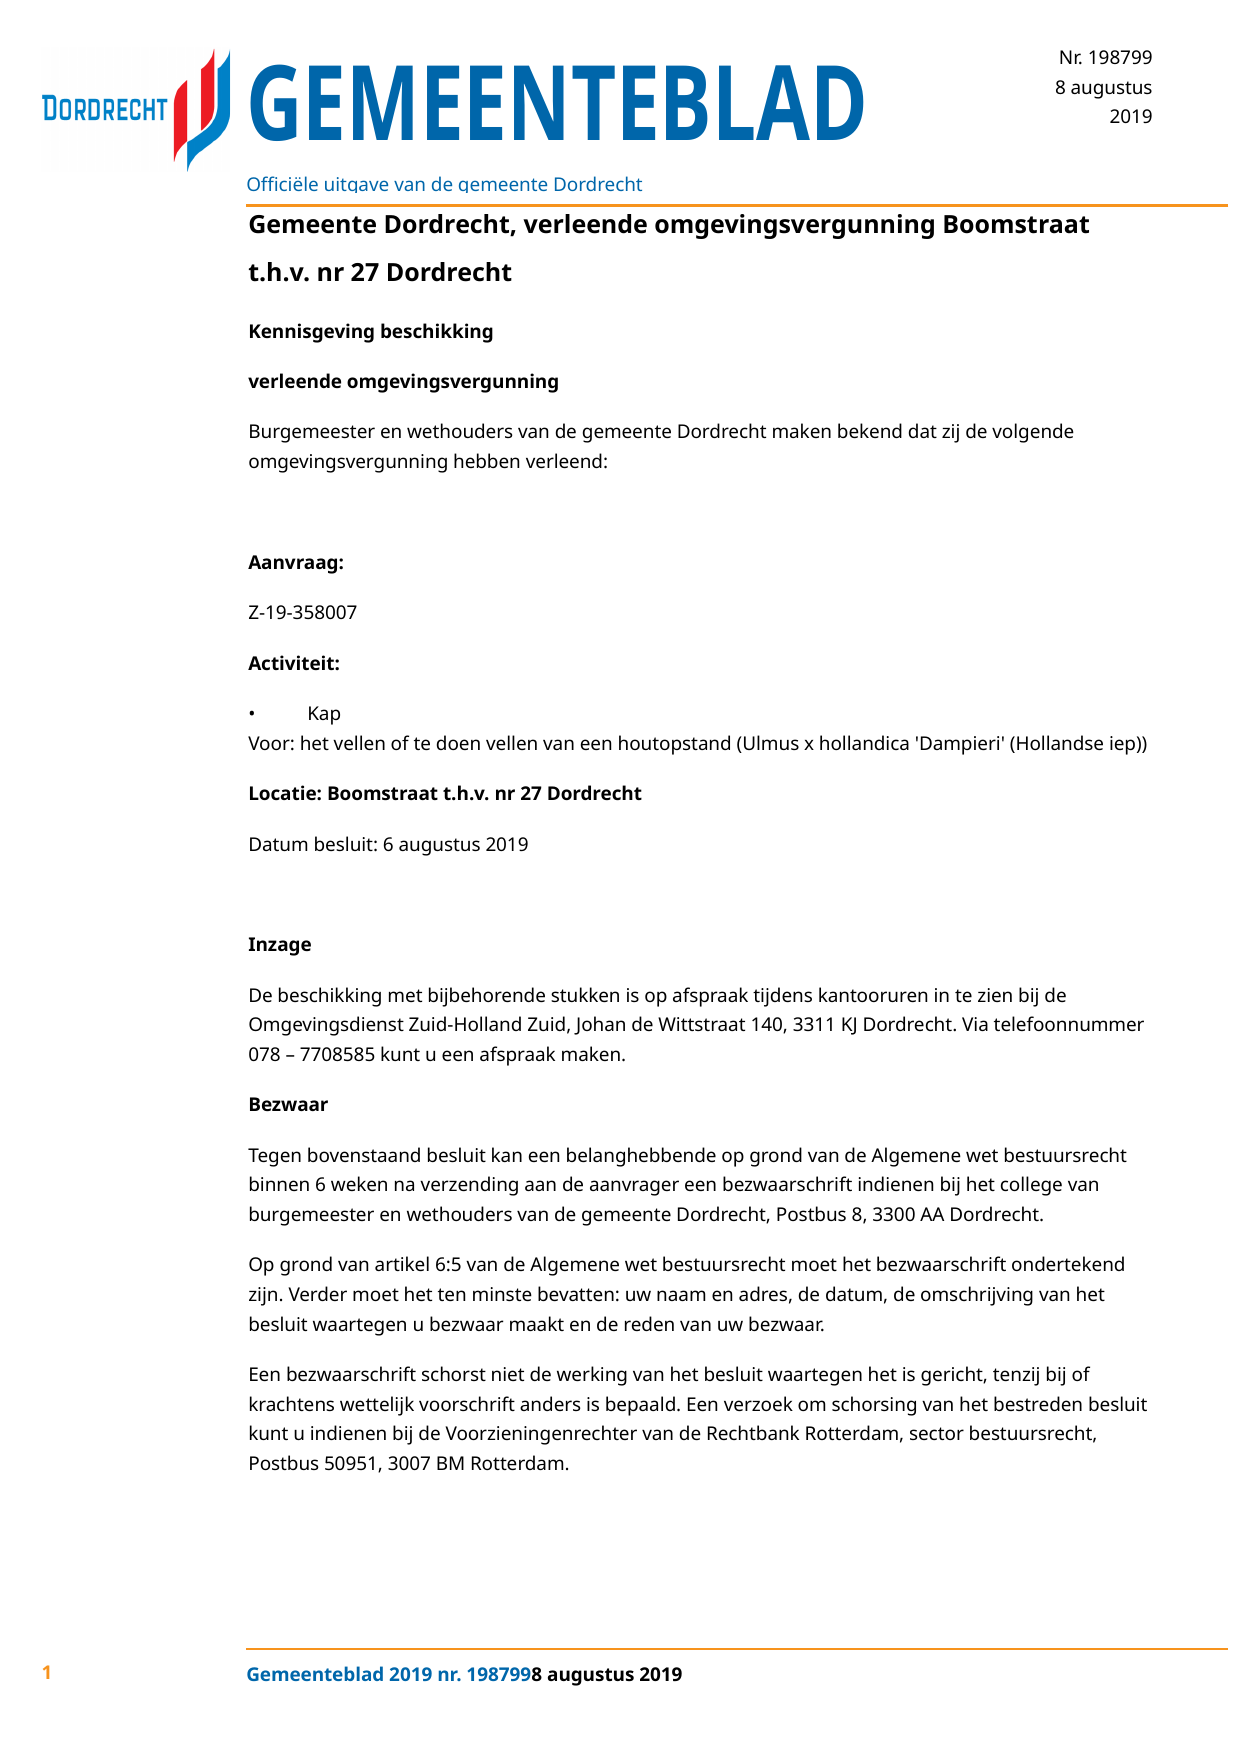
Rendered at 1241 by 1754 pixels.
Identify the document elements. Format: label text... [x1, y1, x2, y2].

text Aanvraag: [248, 549, 1152, 575]
text Op grond van artikel 6:5 van de Algemene wet bestuursrecht moet het bezwaarschrift ondertekend zijn. Verder moet het ten minste bevatten: uw naam en adres, de datum, de omschrijving van het besluit waartegen u bezwaar maakt en de reden van uw bezwaar. [248, 1252, 1152, 1337]
text Inzage [248, 932, 1152, 957]
text Datum besluit: 6 augustus 2019 [248, 831, 1152, 857]
text verleende omgevingsvergunning [248, 368, 1152, 394]
list Kap [248, 700, 1152, 726]
text Activiteit: [248, 650, 1152, 676]
text Burgemeester en wethouders van de gemeente Dordrecht maken bekend dat zij de volgende omgevingsvergunning hebben verleend: [248, 419, 1152, 474]
text Z-19-358007 [248, 599, 1152, 625]
text Een bezwaarschrift schorst niet de werking van het besluit waartegen het is gericht, tenzij bij of krachtens wettelijk voorschrift anders is bepaald. Een verzoek om schorsing van het bestreden besluit kunt u indienen bij de Voorzieningenrechter van de Rechtbank Rotterdam, sector bestuursrecht, Postbus 50951, 3007 BM Rotterdam. [248, 1361, 1152, 1476]
text De beschikking met bijbehorende stukken is op afspraak tijdens kantooruren in te zien bij de Omgevingsdienst Zuid-Holland Zuid, Johan de Wittstraat 140, 3311 KJ Dordrecht. Via telefoonnummer 078 – 7708585 kunt u een afspraak maken. [248, 982, 1152, 1067]
text Voor: het vellen of te doen vellen van een houtopstand (Ulmus x hollandica 'Dampieri' (Hollandse iep)) [248, 730, 1152, 756]
picture [41, 47, 231, 172]
text Tegen bovenstaand besluit kan een belanghebbende op grond van de Algemene wet bestuursrecht binnen 6 weken na verzending aan de aanvrager een bezwaarschrift indienen bij het college van burgemeester en wethouders van de gemeente Dordrecht, Postbus 8, 3300 AA Dordrecht. [248, 1142, 1152, 1227]
text Locatie: Boomstraat t.h.v. nr 27 Dordrecht [248, 780, 1152, 806]
text Gemeente Dordrecht, verleende omgevingsvergunning Boomstraat t.h.v. nr 27 Dordrecht [248, 207, 1152, 288]
text Kennisgeving beschikking [248, 318, 1152, 344]
text Bezwaar [248, 1092, 1152, 1117]
